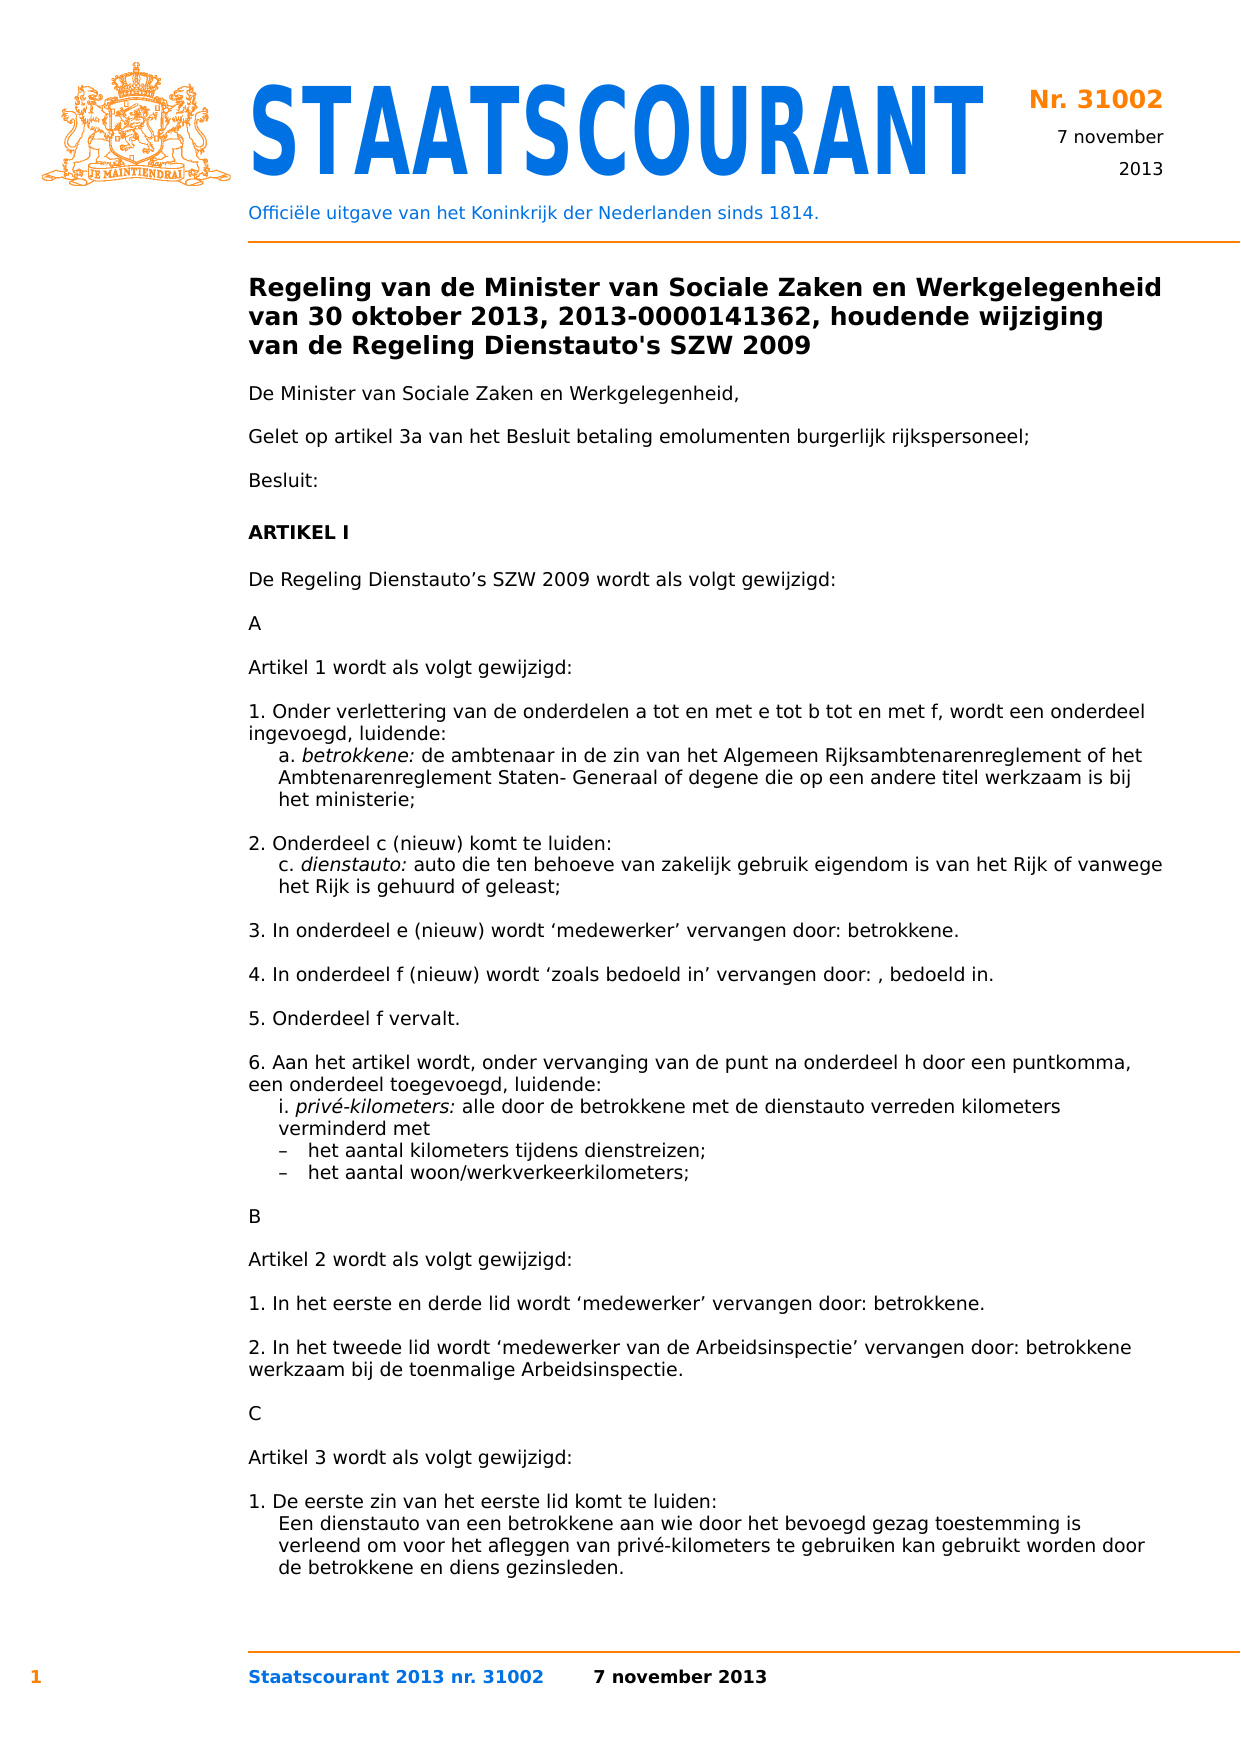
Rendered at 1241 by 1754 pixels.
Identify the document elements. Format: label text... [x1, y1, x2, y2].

text 1. In het eerste en derde lid wordt ‘medewerker’ vervangen door: betrokkene. [248, 1293, 1163, 1315]
text 5. Onderdeel f vervalt. [248, 1008, 1163, 1030]
text 1. De eerste zin van het eerste lid komt te luiden: [248, 1491, 1163, 1513]
text – het aantal kilometers tijdens dienstreizen; [278, 1140, 1163, 1162]
subtitle ARTIKEL I [248, 522, 1163, 544]
text A [248, 613, 1163, 635]
text Een dienstauto van een betrokkene aan wie door het bevoegd gezag toestemming is verleend om voor het afleggen van privé-kilometers te gebruiken kan gebruikt worden door de betrokkene en diens gezinsleden. [278, 1513, 1163, 1578]
table_cell 2013 [998, 153, 1240, 203]
table_header [25, 62, 248, 241]
text 2. Onderdeel c (nieuw) komt te luiden: [248, 832, 1163, 854]
text Artikel 3 wordt als volgt gewijzigd: [248, 1447, 1163, 1469]
text Artikel 2 wordt als volgt gewijzigd: [248, 1249, 1163, 1271]
table_cell Officiële uitgave van het Koninkrijk der Nederlanden sinds 1814. [248, 203, 1240, 241]
text De Minister van Sociale Zaken en Werkgelegenheid, [248, 382, 1163, 404]
text 4. In onderdeel f (nieuw) wordt ‘zoals bedoeld in’ vervangen door: , bedoeld in. [248, 964, 1163, 986]
text i. privé-kilometers: alle door de betrokkene met de dienstauto verreden kilometers verminderd met [278, 1096, 1163, 1140]
text – het aantal woon/werkverkeerkilometers; [278, 1162, 1163, 1184]
text C [248, 1403, 1163, 1425]
text Gelet op artikel 3a van het Besluit betaling emolumenten burgerlijk rijkspersoneel; [248, 426, 1163, 448]
text a. betrokkene: de ambtenaar in de zin van het Algemeen Rijksambtenarenreglement of het Ambtenarenreglement Staten- Generaal of degene die op een andere titel werkzaam is bij het ministerie; [278, 744, 1163, 811]
table_header STAATSCOURANT [248, 62, 998, 203]
text c. dienstauto: auto die ten behoeve van zakelijk gebruik eigendom is van het Rijk of vanwege het Rijk is gehuurd of geleast; [278, 854, 1163, 898]
text B [248, 1206, 1163, 1227]
text De Regeling Dienstauto’s SZW 2009 wordt als volgt gewijzigd: [248, 569, 1163, 591]
text 3. In onderdeel e (nieuw) wordt ‘medewerker’ vervangen door: betrokkene. [248, 920, 1163, 942]
subtitle Regeling van de Minister van Sociale Zaken en Werkgelegenheid van 30 oktober 2013, 2013-0000141362, houdende wijziging van de Regeling Dienstauto's SZW 2009 [248, 273, 1163, 361]
text 1. Onder verlettering van de onderdelen a tot en met e tot b tot en met f, wordt een onderdeel ingevoegd, luidende: [248, 701, 1163, 744]
table_header Nr. 31002 [998, 62, 1240, 121]
text 2. In het tweede lid wordt ‘medewerker van de Arbeidsinspectie’ vervangen door: betrokkene werkzaam bij de toenmalige Arbeidsinspectie. [248, 1337, 1163, 1381]
text 6. Aan het artikel wordt, onder vervanging van de punt na onderdeel h door een puntkomma, een onderdeel toegevoegd, luidende: [248, 1052, 1163, 1096]
text Besluit: [248, 470, 1163, 492]
text Artikel 1 wordt als volgt gewijzigd: [248, 657, 1163, 679]
picture [41, 62, 231, 186]
table_cell 7 november [998, 121, 1240, 153]
